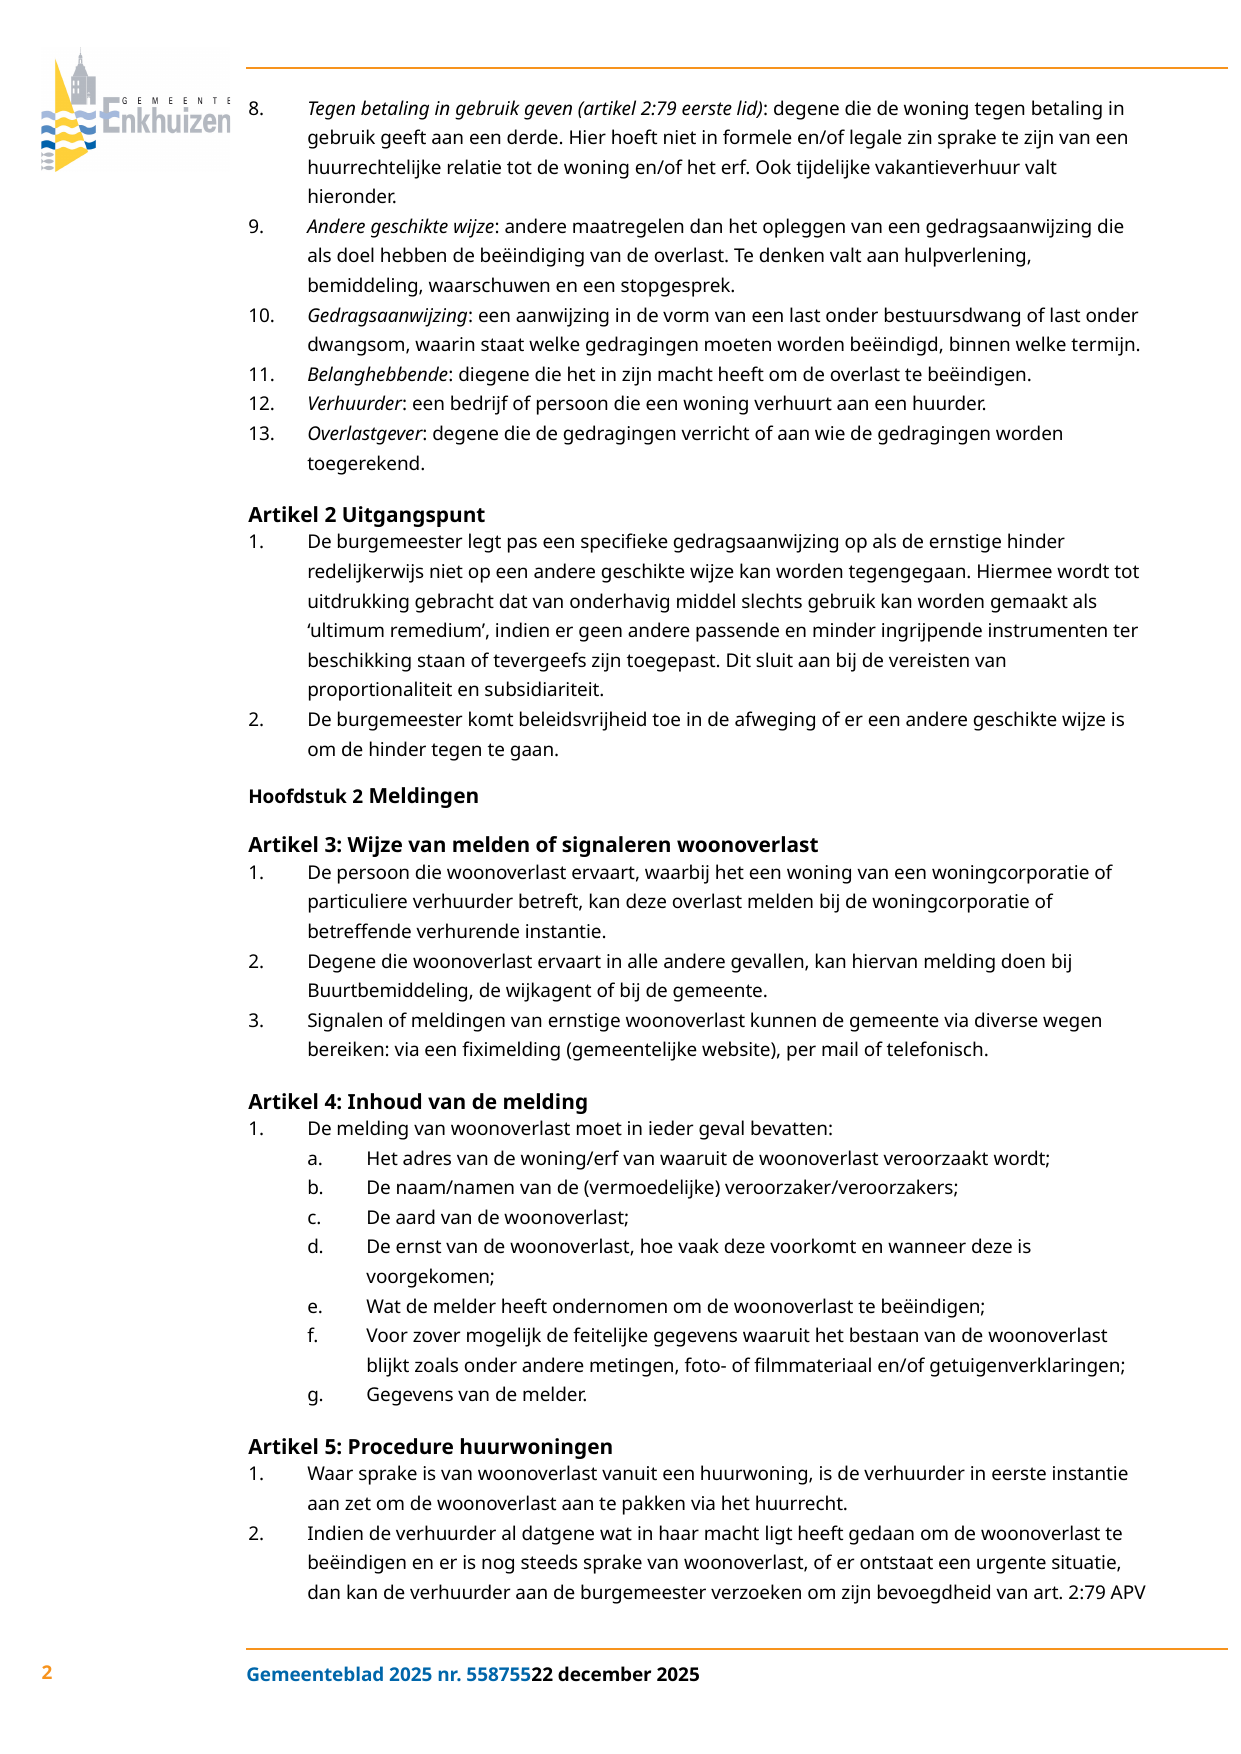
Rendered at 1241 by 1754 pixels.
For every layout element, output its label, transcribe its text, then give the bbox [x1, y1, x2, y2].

list Overlastgever: degene die de gedragingen verricht of aan wie de gedragingen worden toegerekend. [248, 420, 1152, 476]
list De ernst van de woonoverlast, hoe vaak deze voorkomt en wanneer deze is voorgekomen; [307, 1234, 1152, 1289]
list Gegevens van de melder. [307, 1382, 1152, 1407]
list Het adres van de woning/erf van waaruit de woonoverlast veroorzaakt wordt; [307, 1145, 1152, 1171]
list Tegen betaling in gebruik geven (artikel 2:79 eerste lid): degene die de woning tegen betaling in gebruik geeft aan een derde. Hier hoeft niet in formele en/of legale zin sprake te zijn van een huurrechtelijke relatie tot de woning en/of het erf. Ook tijdelijke vakantieverhuur valt hieronder. [248, 95, 1152, 209]
list Signalen of meldingen van ernstige woonoverlast kunnen de gemeente via diverse wegen bereiken: via een fiximelding (gemeentelijke website), per mail of telefonisch. [248, 1007, 1152, 1062]
list De burgemeester komt beleidsvrijheid toe in de afweging of er een andere geschikte wijze is om de hinder tegen te gaan. [248, 706, 1152, 761]
list De aard van de woonoverlast; [307, 1204, 1152, 1230]
list Andere geschikte wijze: andere maatregelen dan het opleggen van een gedragsaanwijzing die als doel hebben de beëindiging van de overlast. Te denken valt aan hulpverlening, bemiddeling, waarschuwen en een stopgesprek. [248, 213, 1152, 298]
text Artikel 5: Procedure huurwoningen [248, 1432, 1152, 1461]
text Artikel 2 Uitgangspunt [248, 500, 1152, 529]
list De persoon die woonoverlast ervaart, waarbij het een woning van een woningcorporatie of particuliere verhuurder betreft, kan deze overlast melden bij de woningcorporatie of betreffende verhurende instantie. [248, 859, 1152, 944]
list Voor zover mogelijk de feitelijke gegevens waaruit het bestaan van de woonoverlast blijkt zoals onder andere metingen, foto- of filmmateriaal en/of getuigenverklaringen; [307, 1322, 1152, 1378]
picture [41, 47, 231, 172]
list De naam/namen van de (vermoedelijke) veroorzaker/veroorzakers; [307, 1174, 1152, 1200]
list De burgemeester legt pas een specifieke gedragsaanwijzing op als de ernstige hinder redelijkerwijs niet op een andere geschikte wijze kan worden tegengegaan. Hiermee wordt tot uitdrukking gebracht dat van onderhavig middel slechts gebruik kan worden gemaakt als ‘ultimum remedium’, indien er geen andere passende en minder ingrijpende instrumenten ter beschikking staan of tevergeefs zijn toegepast. Dit sluit aan bij de vereisten van proportionaliteit en subsidiariteit. [248, 529, 1152, 702]
list Waar sprake is van woonoverlast vanuit een huurwoning, is de verhuurder in eerste instantie aan zet om de woonoverlast aan te pakken via het huurrecht. [248, 1461, 1152, 1516]
list Indien de verhuurder al datgene wat in haar macht ligt heeft gedaan om de woonoverlast te beëindigen en er is nog steeds sprake van woonoverlast, of er ontstaat een urgente situatie, dan kan de verhuurder aan de burgemeester verzoeken om zijn bevoegdheid van art. 2:79 APV [248, 1520, 1152, 1604]
list Belanghebbende: diegene die het in zijn macht heeft om de overlast te beëindigen. [248, 361, 1152, 387]
list Gedragsaanwijzing: een aanwijzing in de vorm van een last onder bestuursdwang of last onder dwangsom, waarin staat welke gedragingen moeten worden beëindigd, binnen welke termijn. [248, 302, 1152, 357]
list Verhuurder: een bedrijf of persoon die een woning verhuurt aan een huurder. [248, 391, 1152, 416]
text Hoofdstuk 2 Meldingen [248, 781, 1152, 810]
list De melding van woonoverlast moet in ieder geval bevatten: [248, 1115, 1152, 1141]
list Wat de melder heeft ondernomen om de woonoverlast te beëindigen; [307, 1293, 1152, 1319]
list Degene die woonoverlast ervaart in alle andere gevallen, kan hiervan melding doen bij Buurtbemiddeling, de wijkagent of bij de gemeente. [248, 948, 1152, 1003]
text Artikel 3: Wijze van melden of signaleren woonoverlast [248, 831, 1152, 859]
text Artikel 4: Inhoud van de melding [248, 1087, 1152, 1115]
